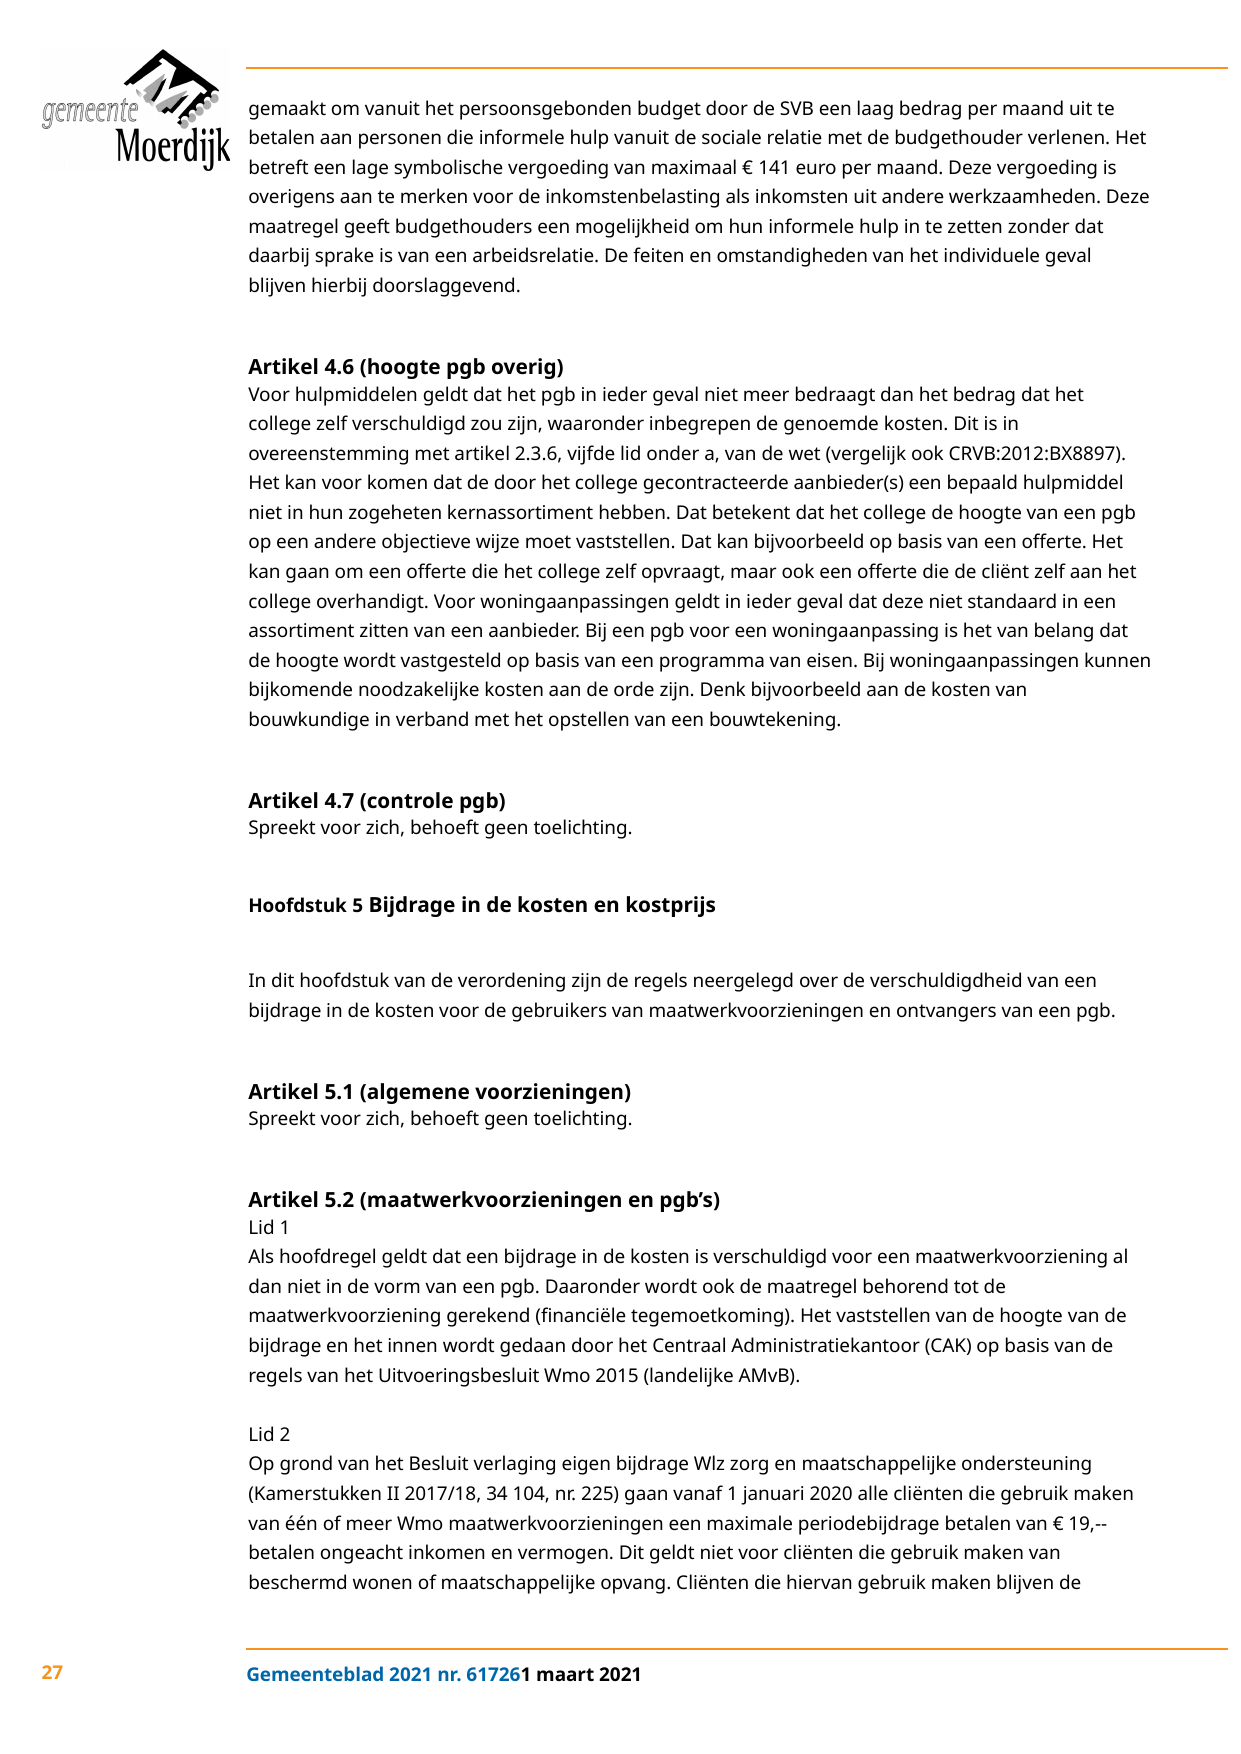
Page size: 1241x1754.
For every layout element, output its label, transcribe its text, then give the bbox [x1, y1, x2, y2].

text Artikel 5.2 (maatwerkvoorzieningen en pgb’s) [248, 1186, 1152, 1214]
text Hoofdstuk 5 Bijdrage in de kosten en kostprijs [248, 890, 1152, 918]
text Artikel 5.1 (algemene voorzieningen) [248, 1077, 1152, 1106]
text Artikel 4.6 (hoogte pgb overig) [248, 352, 1152, 381]
text gemaakt om vanuit het persoonsgebonden budget door de SVB een laag bedrag per maand uit te betalen aan personen die informele hulp vanuit de sociale relatie met de budgethouder verlenen. Het betreft een lage symbolische vergoeding van maximaal € 141 euro per maand. Deze vergoeding is overigens aan te merken voor de inkomstenbelasting als inkomsten uit andere werkzaamheden. Deze maatregel geeft budgethouders een mogelijkheid om hun informele hulp in te zetten zonder dat daarbij sprake is van een arbeidsrelatie. De feiten en omstandigheden van het individuele geval blijven hierbij doorslaggevend. [248, 95, 1152, 298]
text Lid 2 [248, 1421, 1152, 1447]
picture [41, 47, 231, 172]
text Spreekt voor zich, behoeft geen toelichting. [248, 814, 1152, 840]
text Artikel 4.7 (controle pgb) [248, 786, 1152, 814]
text Als hoofdregel geldt dat een bijdrage in de kosten is verschuldigd voor een maatwerkvoorziening al dan niet in de vorm van een pgb. Daaronder wordt ook de maatregel behorend tot de maatwerkvoorziening gerekend (financiële tegemoetkoming). Het vaststellen van de hoogte van de bijdrage en het innen wordt gedaan door het Centraal Administratiekantoor (CAK) op basis van de regels van het Uitvoeringsbesluit Wmo 2015 (landelijke AMvB). [248, 1243, 1152, 1388]
text Spreekt voor zich, behoeft geen toelichting. [248, 1106, 1152, 1131]
text In dit hoofdstuk van de verordening zijn de regels neergelegd over de verschuldigdheid van een bijdrage in de kosten voor de gebruikers van maatwerkvoorzieningen en ontvangers van een pgb. [248, 967, 1152, 1023]
text Op grond van het Besluit verlaging eigen bijdrage Wlz zorg en maatschappelijke ondersteuning (Kamerstukken II 2017/18, 34 104, nr. 225) gaan vanaf 1 januari 2020 alle cliënten die gebruik maken van één of meer Wmo maatwerkvoorzieningen een maximale periodebijdrage betalen van € 19,-- betalen ongeacht inkomen en vermogen. Dit geldt niet voor cliënten die gebruik maken van beschermd wonen of maatschappelijke opvang. Cliënten die hiervan gebruik maken blijven de [248, 1451, 1152, 1595]
text Voor hulpmiddelen geldt dat het pgb in ieder geval niet meer bedraagt dan het bedrag dat het college zelf verschuldigd zou zijn, waaronder inbegrepen de genoemde kosten. Dit is in overeenstemming met artikel 2.3.6, vijfde lid onder a, van de wet (vergelijk ook CRVB:2012:BX8897). Het kan voor komen dat de door het college gecontracteerde aanbieder(s) een bepaald hulpmiddel niet in hun zogeheten kernassortiment hebben. Dat betekent dat het college de hoogte van een pgb op een andere objectieve wijze moet vaststellen. Dat kan bijvoorbeeld op basis van een offerte. Het kan gaan om een offerte die het college zelf opvraagt, maar ook een offerte die de cliënt zelf aan het college overhandigt. Voor woningaanpassingen geldt in ieder geval dat deze niet standaard in een assortiment zitten van een aanbieder. Bij een pgb voor een woningaanpassing is het van belang dat de hoogte wordt vastgesteld op basis van een programma van eisen. Bij woningaanpassingen kunnen bijkomende noodzakelijke kosten aan de orde zijn. Denk bijvoorbeeld aan de kosten van bouwkundige in verband met het opstellen van een bouwtekening. [248, 381, 1152, 732]
text Lid 1 [248, 1214, 1152, 1240]
